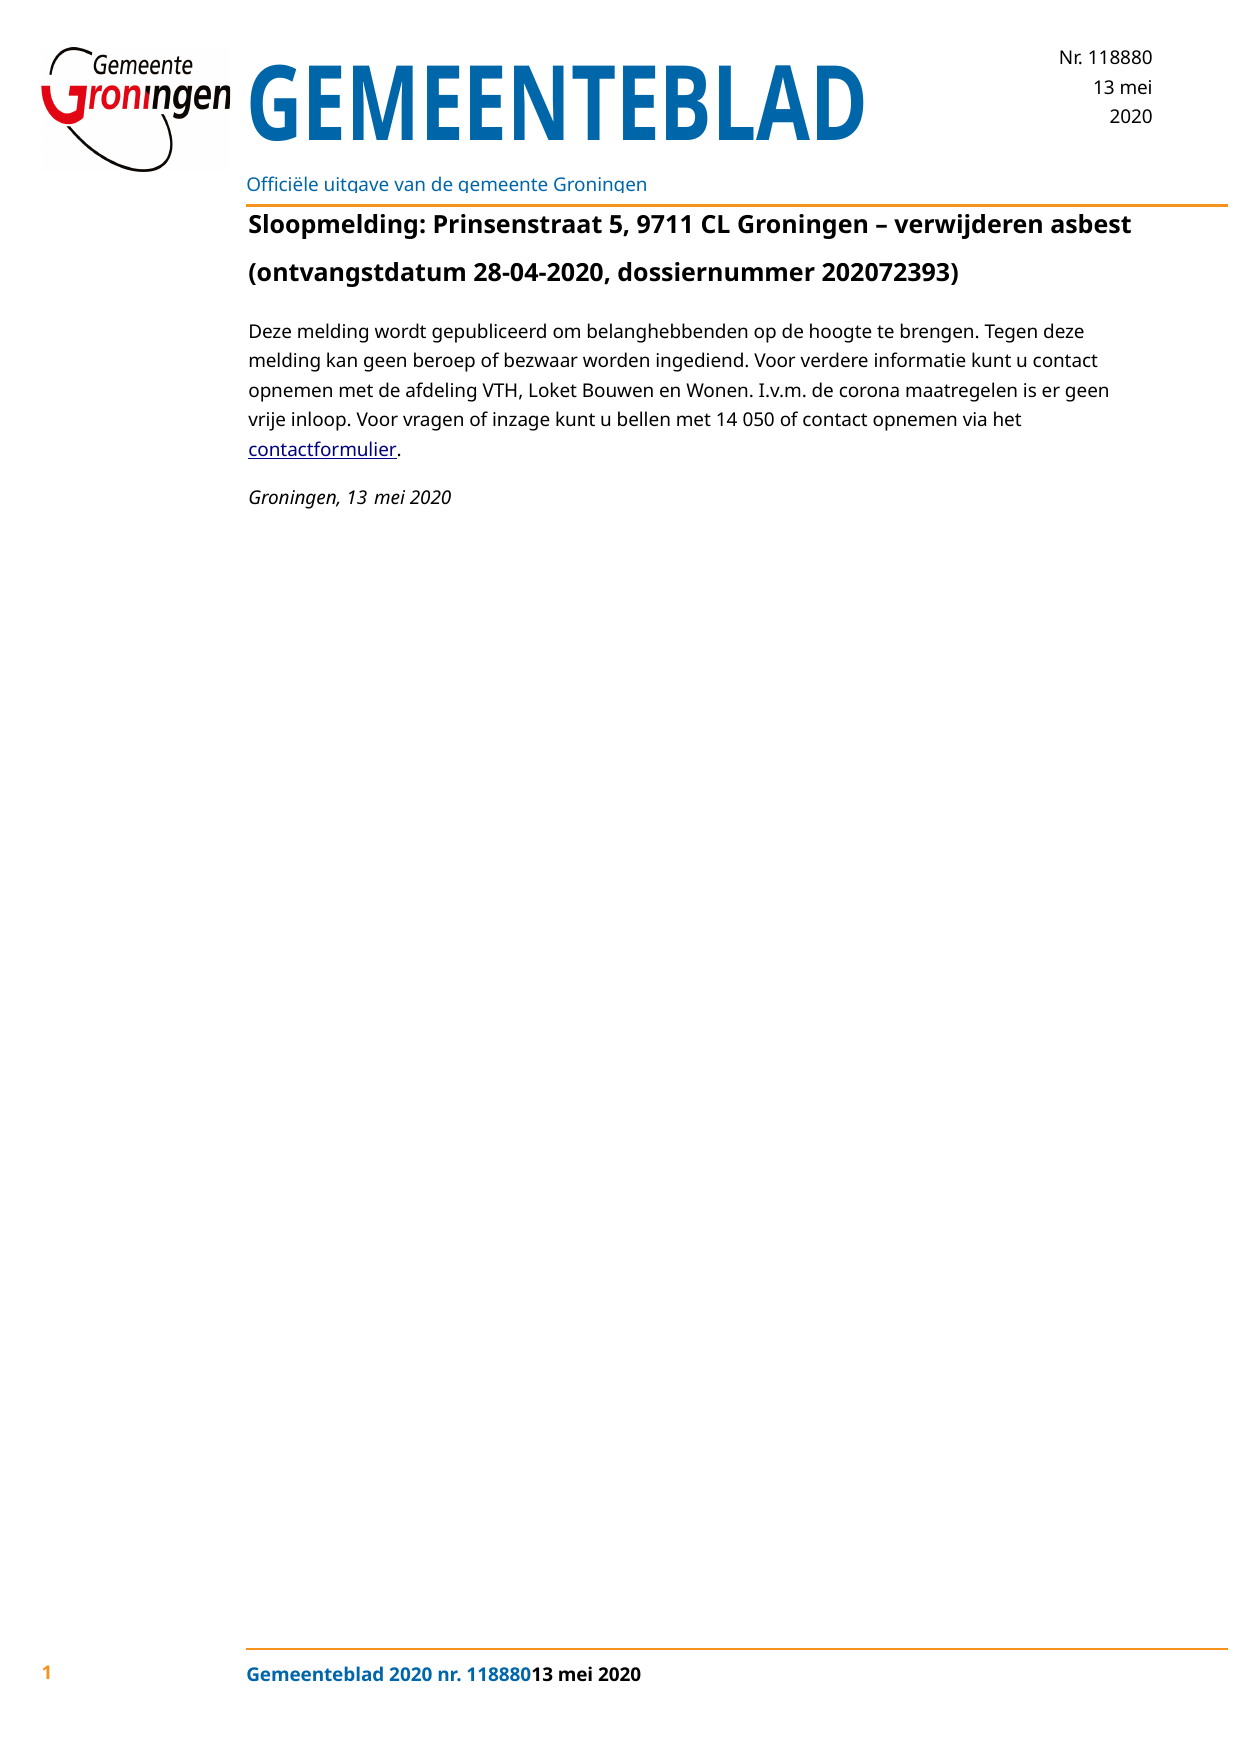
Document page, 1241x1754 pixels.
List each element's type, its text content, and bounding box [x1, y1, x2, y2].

text Deze melding wordt gepubliceerd om belanghebbenden op de hoogte te brengen. Tegen deze melding kan geen beroep of bezwaar worden ingediend. Voor verdere informatie kunt u contact opnemen met de afdeling VTH, Loket Bouwen en Wonen. I.v.m. de corona maatregelen is er geen vrije inloop. Voor vragen of inzage kunt u bellen met 14 050 of contact opnemen via het contactformulier. [248, 318, 1152, 462]
text Groningen, 13 mei 2020 [248, 484, 1152, 510]
text Sloopmelding: Prinsenstraat 5, 9711 CL Groningen – verwijderen asbest (ontvangstdatum 28-04-2020, dossiernummer 202072393) [248, 207, 1152, 288]
picture [41, 47, 231, 172]
